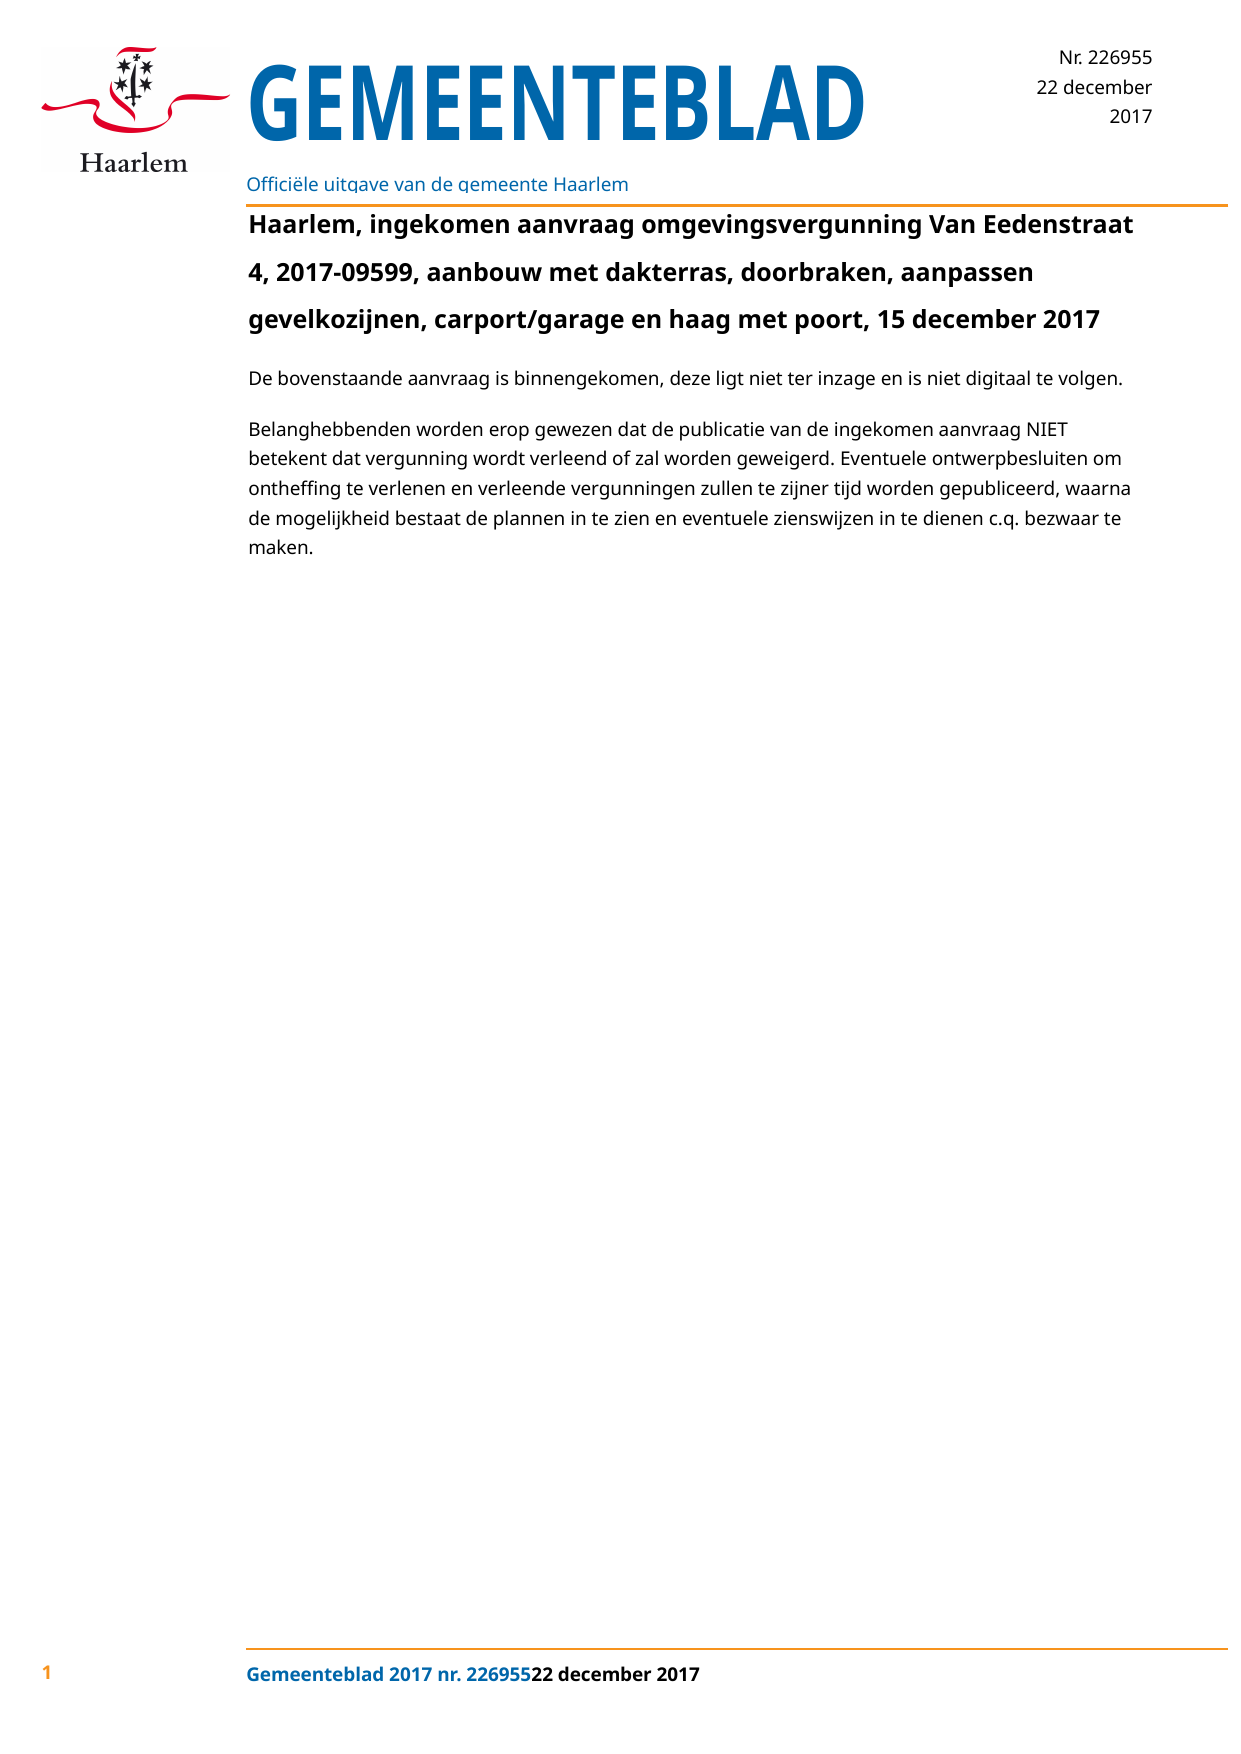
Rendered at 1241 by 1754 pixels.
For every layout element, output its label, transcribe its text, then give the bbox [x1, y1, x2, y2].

text Belanghebbenden worden erop gewezen dat de publicatie van de ingekomen aanvraag NIET betekent dat vergunning wordt verleend of zal worden geweigerd. Eventuele ontwerpbesluiten om ontheffing te verlenen en verleende vergunningen zullen te zijner tijd worden gepubliceerd, waarna de mogelijkheid bestaat de plannen in te zien en eventuele zienswijzen in te dienen c.q. bezwaar te maken. [248, 416, 1152, 560]
picture [41, 47, 231, 172]
text De bovenstaande aanvraag is binnengekomen, deze ligt niet ter inzage en is niet digitaal te volgen. [248, 366, 1152, 391]
text Haarlem, ingekomen aanvraag omgevingsvergunning Van Eedenstraat 4, 2017-09599, aanbouw met dakterras, doorbraken, aanpassen gevelkozijnen, carport/garage en haag met poort, 15 december 2017 [248, 207, 1152, 336]
